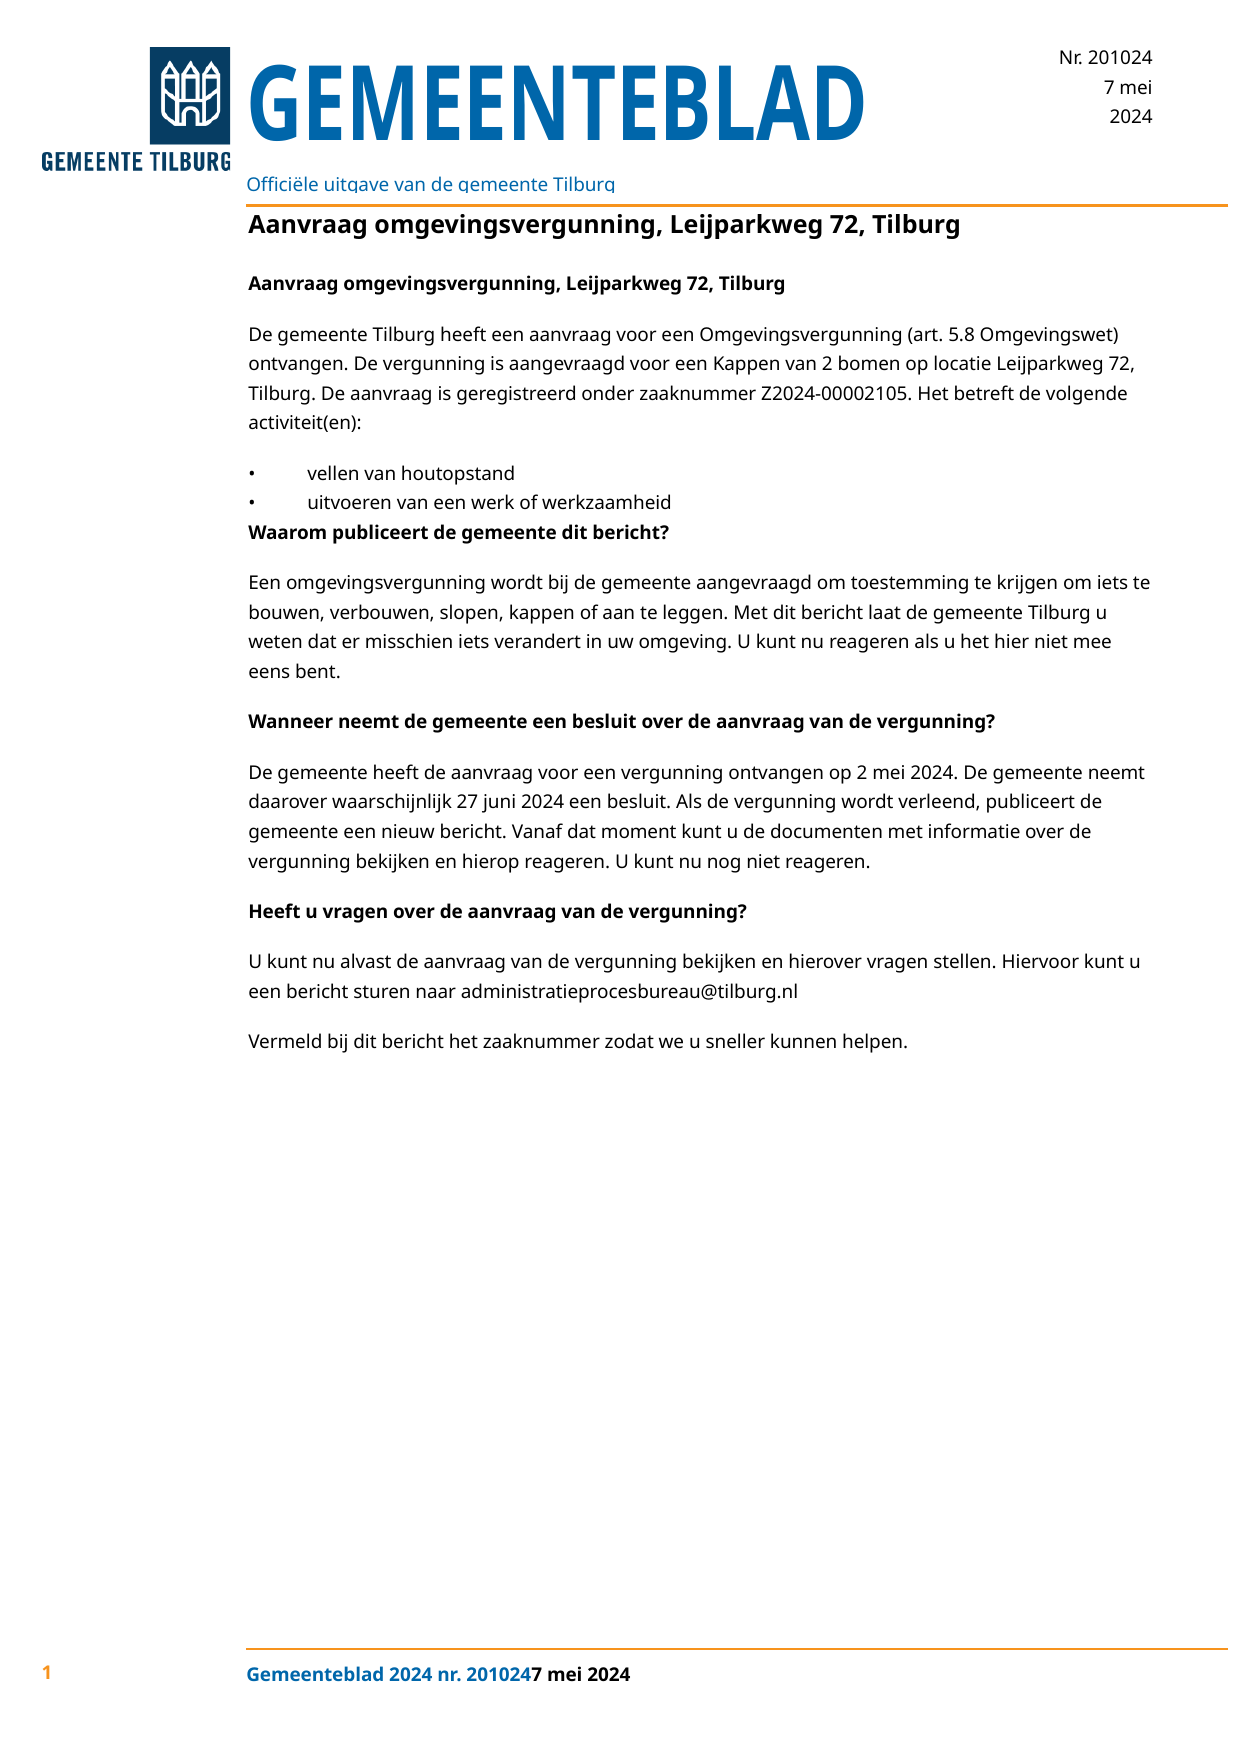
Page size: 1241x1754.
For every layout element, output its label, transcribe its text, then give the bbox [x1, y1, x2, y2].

text Heeft u vragen over de aanvraag van de vergunning? [248, 898, 1152, 924]
text Waarom publiceert de gemeente dit bericht? [248, 519, 1152, 545]
text U kunt nu alvast de aanvraag van de vergunning bekijken en hierover vragen stellen. Hiervoor kunt u een bericht sturen naar administratieprocesbureau@tilburg.nl [248, 949, 1152, 1004]
text Wanneer neemt de gemeente een besluit over de aanvraag van de vergunning? [248, 709, 1152, 734]
text De gemeente Tilburg heeft een aanvraag voor een Omgevingsvergunning (art. 5.8 Omgevingswet) ontvangen. De vergunning is aangevraagd voor een Kappen van 2 bomen op locatie Leijparkweg 72, Tilburg. De aanvraag is geregistreerd onder zaaknummer Z2024-00002105. Het betreft de volgende activiteit(en): [248, 321, 1152, 435]
text Vermeld bij dit bericht het zaaknummer zodat we u sneller kunnen helpen. [248, 1029, 1152, 1054]
text Aanvraag omgevingsvergunning, Leijparkweg 72, Tilburg [248, 207, 1152, 241]
list vellen van houtopstand [248, 460, 1152, 486]
list uitvoeren van een werk of werkzaamheid [248, 489, 1152, 515]
text Aanvraag omgevingsvergunning, Leijparkweg 72, Tilburg [248, 270, 1152, 296]
text Een omgevingsvergunning wordt bij de gemeente aangevraagd om toestemming te krijgen om iets te bouwen, verbouwen, slopen, kappen of aan te leggen. Met dit bericht laat de gemeente Tilburg u weten dat er misschien iets verandert in uw omgeving. U kunt nu reageren als u het hier niet mee eens bent. [248, 569, 1152, 684]
picture [41, 47, 231, 172]
text De gemeente heeft de aanvraag voor een vergunning ontvangen op 2 mei 2024. De gemeente neemt daarover waarschijnlijk 27 juni 2024 een besluit. Als de vergunning wordt verleend, publiceert de gemeente een nieuw bericht. Vanaf dat moment kunt u de documenten met informatie over de vergunning bekijken en hierop reageren. U kunt nu nog niet reageren. [248, 759, 1152, 873]
